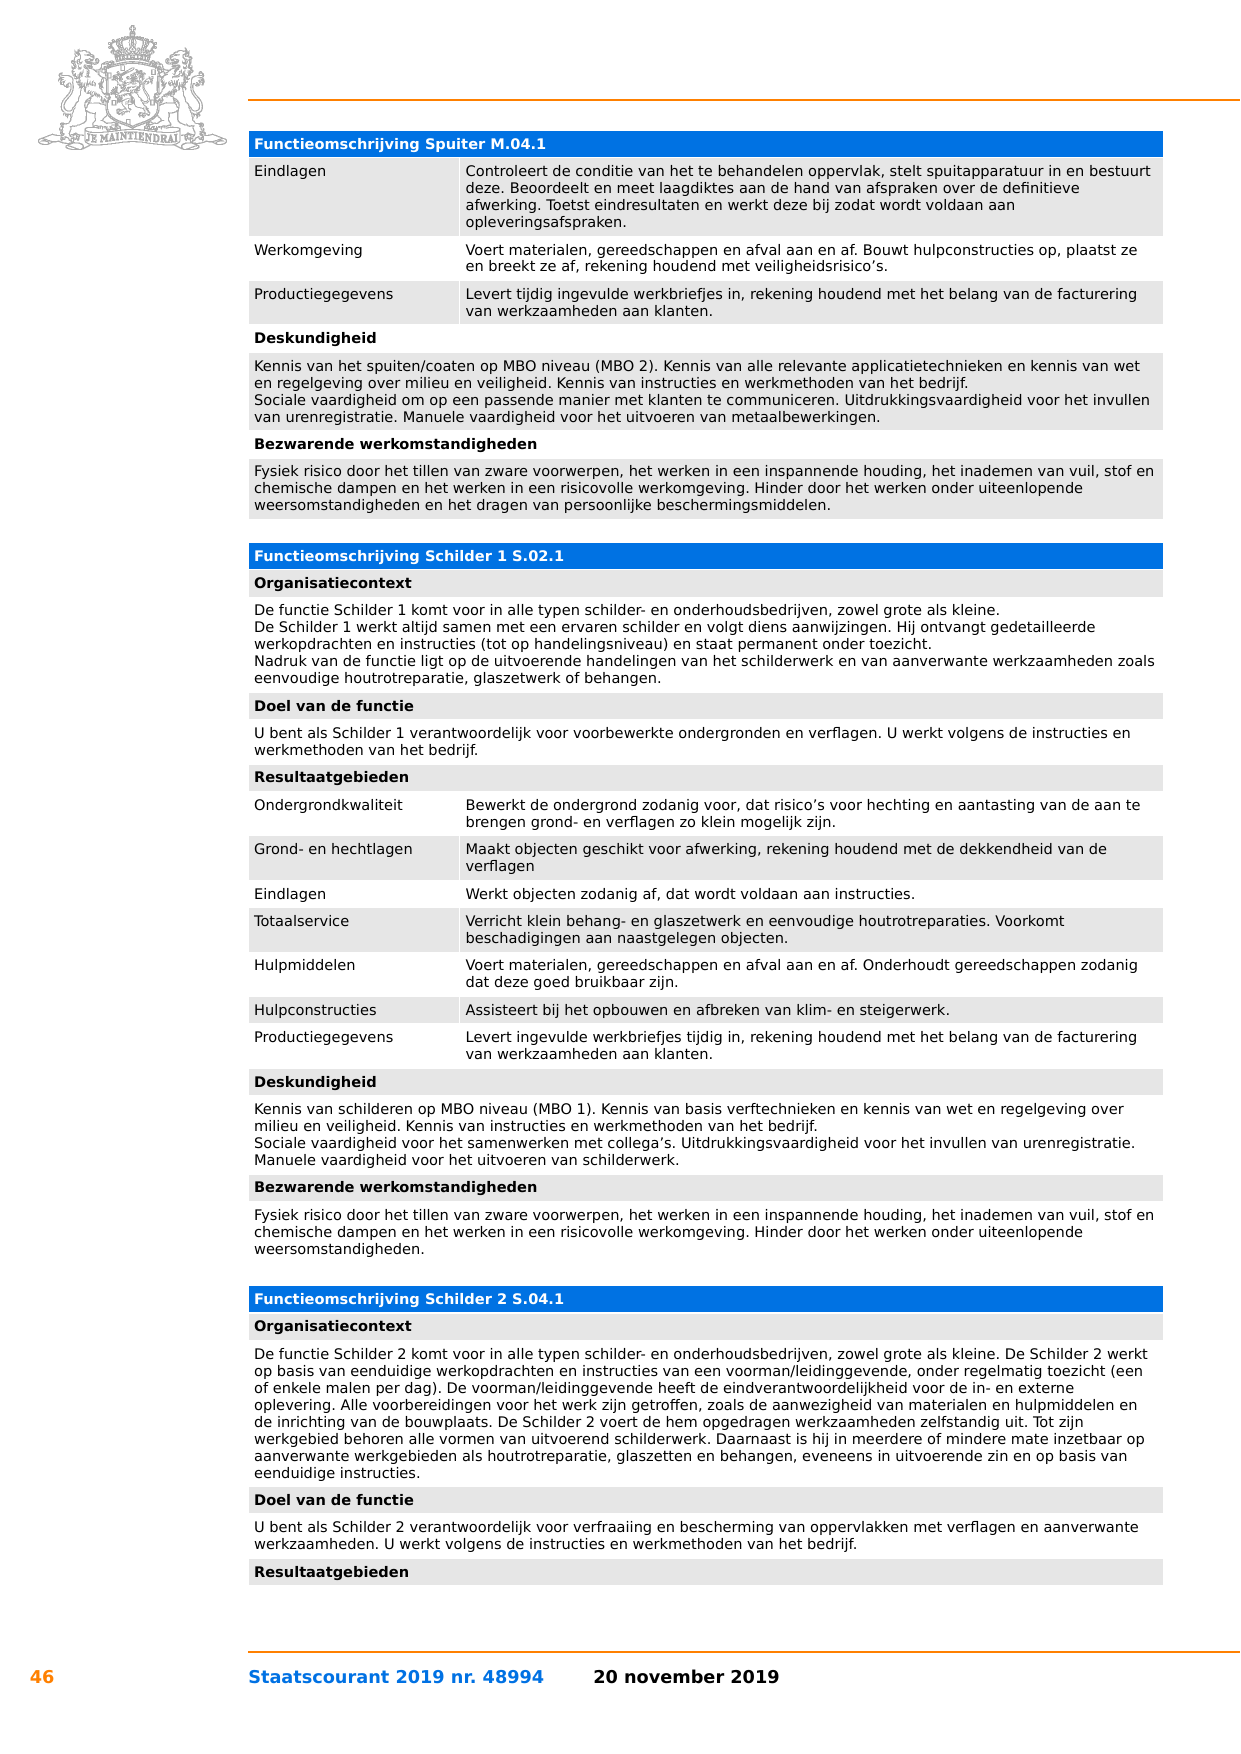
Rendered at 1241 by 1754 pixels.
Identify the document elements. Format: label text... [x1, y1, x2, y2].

table_cell Productiegegevens [249, 281, 459, 324]
table_cell Organisatiecontext [249, 570, 1163, 597]
table_cell Fysiek risico door het tillen van zware voorwerpen, het werken in een inspannende houding, het inademen van vuil, stof en chemische dampen en het werken in een risicovolle werkomgeving. Hinder door het werken onder uiteenlopende weersomstandigheden en het dragen van persoonlijke beschermingsmiddelen. [249, 459, 1163, 519]
table_cell Productiegegevens [249, 1024, 459, 1068]
table_cell Fysiek risico door het tillen van zware voorwerpen, het werken in een inspannende houding, het inademen van vuil, stof en chemische dampen en het werken in een risicovolle werkomgeving. Hinder door het werken onder uiteenlopende weersomstandigheden. [249, 1202, 1163, 1262]
table_cell De functie Schilder 2 komt voor in alle typen schilder- en onderhoudsbedrijven, zowel grote als kleine. De Schilder 2 werkt op basis van eenduidige werkopdrachten en instructies van een voorman/leidinggevende, onder regelmatig toezicht (een of enkele malen per dag). De voorman/leidinggevende heeft de eindverantwoordelijkheid voor de in- en externe oplevering. Alle voorbereidingen voor het werk zijn getroffen, zoals de aanwezigheid van materialen en hulpmiddelen en de inrichting van de bouwplaats. De Schilder 2 voert de hem opgedragen werkzaamheden zelfstandig uit. Tot zijn werkgebied behoren alle vormen van uitvoerend schilderwerk. Daarnaast is hij in meerdere of mindere mate inzetbaar op aanverwante werkgebieden als houtrotreparatie, glaszetten en behangen, eveneens in uitvoerende zin en op basis van eenduidige instructies. [249, 1341, 1163, 1486]
table_header Functieomschrijving Schilder 2 S.04.1 [249, 1286, 1163, 1312]
table_cell Organisatiecontext [249, 1314, 1163, 1340]
table_cell U bent als Schilder 1 verantwoordelijk voor voorbewerkte ondergronden en verflagen. U werkt volgens de instructies en werkmethoden van het bedrijf. [249, 720, 1163, 764]
table_cell Hulpconstructies [249, 997, 459, 1023]
table_cell Eindlagen [249, 158, 459, 236]
table_cell Ondergrondkwaliteit [249, 792, 459, 835]
table_cell Doel van de functie [249, 693, 1163, 719]
table_cell Resultaatgebieden [249, 1559, 1163, 1585]
table_cell Totaalservice [249, 908, 459, 952]
table_cell Levert ingevulde werkbriefjes tijdig in, rekening houdend met het belang van de facturering van werkzaamheden aan klanten. [460, 1024, 1163, 1068]
table_cell Voert materialen, gereedschappen en afval aan en af. Bouwt hulpconstructies op, plaatst ze en breekt ze af, rekening houdend met veiligheidsrisico’s. [460, 237, 1163, 280]
table_cell Deskundigheid [249, 325, 1163, 352]
table_cell Doel van de functie [249, 1487, 1163, 1513]
table_cell Werkt objecten zodanig af, dat wordt voldaan aan instructies. [460, 881, 1163, 907]
table_cell Verricht klein behang- en glaszetwerk en eenvoudige houtrotreparaties. Voorkomt beschadigingen aan naastgelegen objecten. [460, 908, 1163, 952]
table_header Functieomschrijving Schilder 1 S.02.1 [249, 543, 1163, 569]
table_cell Resultaatgebieden [249, 765, 1163, 791]
table_cell Controleert de conditie van het te behandelen oppervlak, stelt spuitapparatuur in en bestuurt deze. Beoordeelt en meet laagdiktes aan de hand van afspraken over de definitieve afwerking. Toetst eindresultaten en werkt deze bij zodat wordt voldaan aan opleveringsafspraken. [460, 158, 1163, 236]
picture [38, 25, 227, 150]
table_cell De functie Schilder 1 komt voor in alle typen schilder- en onderhoudsbedrijven, zowel grote als kleine. De Schilder 1 werkt altijd samen met een ervaren schilder en volgt diens aanwijzingen. Hij ontvangt gedetailleerde werkopdrachten en instructies (tot op handelingsniveau) en staat permanent onder toezicht. Nadruk van de functie ligt op de uitvoerende handelingen van het schilderwerk en van aanverwante werkzaamheden zoals eenvoudige houtrotreparatie, glaszetwerk of behangen. [249, 598, 1163, 692]
table_cell Levert tijdig ingevulde werkbriefjes in, rekening houdend met het belang van de facturering van werkzaamheden aan klanten. [460, 281, 1163, 324]
table_cell Deskundigheid [249, 1069, 1163, 1095]
table_cell Werkomgeving [249, 237, 459, 280]
table_cell Bezwarende werkomstandigheden [249, 1175, 1163, 1201]
table_cell Kennis van het spuiten/coaten op MBO niveau (MBO 2). Kennis van alle relevante applicatietechnieken en kennis van wet en regelgeving over milieu en veiligheid. Kennis van instructies en werkmethoden van het bedrijf. Sociale vaardigheid om op een passende manier met klanten te communiceren. Uitdrukkingsvaardigheid voor het invullen van urenregistratie. Manuele vaardigheid voor het uitvoeren van metaalbewerkingen. [249, 353, 1163, 430]
table_cell Hulpmiddelen [249, 953, 459, 996]
table_cell Bezwarende werkomstandigheden [249, 431, 1163, 457]
table_cell Voert materialen, gereedschappen en afval aan en af. Onderhoudt gereedschappen zodanig dat deze goed bruikbaar zijn. [460, 953, 1163, 996]
table_cell Kennis van schilderen op MBO niveau (MBO 1). Kennis van basis verftechnieken en kennis van wet en regelgeving over milieu en veiligheid. Kennis van instructies en werkmethoden van het bedrijf. Sociale vaardigheid voor het samenwerken met collega’s. Uitdrukkingsvaardigheid voor het invullen van urenregistratie. Manuele vaardigheid voor het uitvoeren van schilderwerk. [249, 1096, 1163, 1173]
table_cell U bent als Schilder 2 verantwoordelijk voor verfraaiing en bescherming van oppervlakken met verflagen en aanverwante werkzaamheden. U werkt volgens de instructies en werkmethoden van het bedrijf. [249, 1515, 1163, 1558]
table_header Functieomschrijving Spuiter M.04.1 [249, 131, 1163, 157]
table_cell Assisteert bij het opbouwen en afbreken van klim- en steigerwerk. [460, 997, 1163, 1023]
table_cell Maakt objecten geschikt voor afwerking, rekening houdend met de dekkendheid van de verflagen [460, 836, 1163, 880]
table_cell Grond- en hechtlagen [249, 836, 459, 880]
table_cell Eindlagen [249, 881, 459, 907]
table_cell Bewerkt de ondergrond zodanig voor, dat risico’s voor hechting en aantasting van de aan te brengen grond- en verflagen zo klein mogelijk zijn. [460, 792, 1163, 835]
